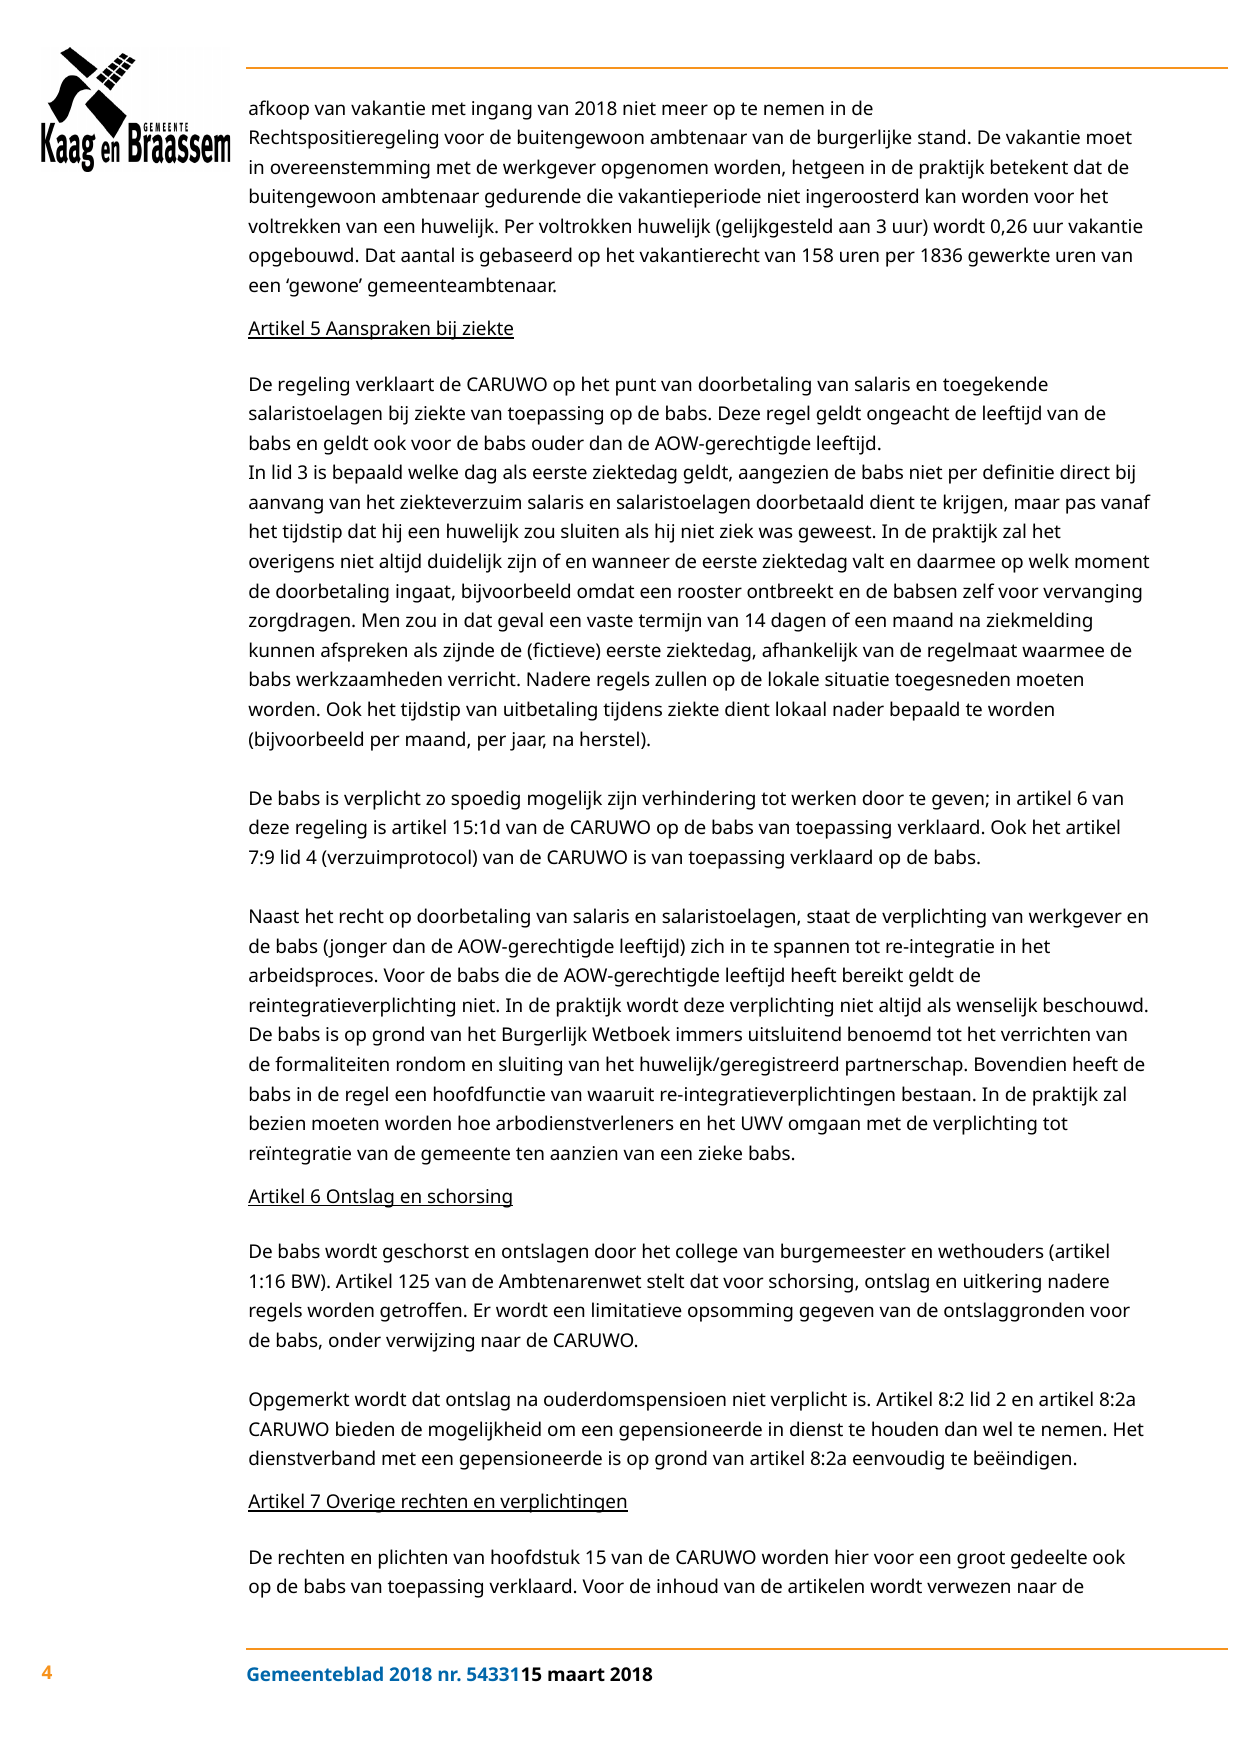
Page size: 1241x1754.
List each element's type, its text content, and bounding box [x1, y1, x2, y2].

text De rechten en plichten van hoofdstuk 15 van de CARUWO worden hier voor een groot gedeelte ook op de babs van toepassing verklaard. Voor de inhoud van de artikelen wordt verwezen naar de [248, 1544, 1152, 1599]
text De babs wordt geschorst en ontslagen door het college van burgemeester en wethouders (artikel 1:16 BW). Artikel 125 van de Ambtenarenwet stelt dat voor schorsing, ontslag en uitkering nadere regels worden getroffen. Er wordt een limitatieve opsomming gegeven van de ontslaggronden voor de babs, onder verwijzing naar de CARUWO. [248, 1238, 1152, 1353]
picture [41, 47, 231, 172]
text Artikel 7 Overige rechten en verplichtingen [248, 1488, 1152, 1514]
text Opgemerkt wordt dat ontslag na ouderdomspensioen niet verplicht is. Artikel 8:2 lid 2 en artikel 8:2a CARUWO bieden de mogelijkheid om een gepensioneerde in dienst te houden dan wel te nemen. Het dienstverband met een gepensioneerde is op grond van artikel 8:2a eenvoudig te beëindigen. [248, 1386, 1152, 1471]
text Rechtspositieregeling voor de buitengewoon ambtenaar van de burgerlijke stand. De vakantie moet in overeenstemming met de werkgever opgenomen worden, hetgeen in de praktijk betekent dat de buitengewoon ambtenaar gedurende die vakantieperiode niet ingeroosterd kan worden voor het voltrekken van een huwelijk. Per voltrokken huwelijk (gelijkgesteld aan 3 uur) wordt 0,26 uur vakantie opgebouwd. Dat aantal is gebaseerd op het vakantierecht van 158 uren per 1836 gewerkte uren van een ‘gewone’ gemeenteambtenaar. [248, 124, 1152, 298]
text Naast het recht op doorbetaling van salaris en salaristoelagen, staat de verplichting van werkgever en de babs (jonger dan de AOW-gerechtigde leeftijd) zich in te spannen tot re-integratie in het arbeidsproces. Voor de babs die de AOW-gerechtigde leeftijd heeft bereikt geldt de reintegratieverplichting niet. In de praktijk wordt deze verplichting niet altijd als wenselijk beschouwd. De babs is op grond van het Burgerlijk Wetboek immers uitsluitend benoemd tot het verrichten van de formaliteiten rondom en sluiting van het huwelijk/geregistreerd partnerschap. Bovendien heeft de babs in de regel een hoofdfunctie van waaruit re-integratieverplichtingen bestaan. In de praktijk zal bezien moeten worden hoe arbodienstverleners en het UWV omgaan met de verplichting tot reïntegratie van de gemeente ten aanzien van een zieke babs. [248, 903, 1152, 1166]
text In lid 3 is bepaald welke dag als eerste ziektedag geldt, aangezien de babs niet per definitie direct bij aanvang van het ziekteverzuim salaris en salaristoelagen doorbetaald dient te krijgen, maar pas vanaf het tijdstip dat hij een huwelijk zou sluiten als hij niet ziek was geweest. In de praktijk zal het overigens niet altijd duidelijk zijn of en wanneer de eerste ziektedag valt en daarmee op welk moment de doorbetaling ingaat, bijvoorbeeld omdat een rooster ontbreekt en de babsen zelf voor vervanging zorgdragen. Men zou in dat geval een vaste termijn van 14 dagen of een maand na ziekmelding kunnen afspreken als zijnde de (fictieve) eerste ziektedag, afhankelijk van de regelmaat waarmee de babs werkzaamheden verricht. Nadere regels zullen op de lokale situatie toegesneden moeten worden. Ook het tijdstip van uitbetaling tijdens ziekte dient lokaal nader bepaald te worden (bijvoorbeeld per maand, per jaar, na herstel). [248, 459, 1152, 751]
text De babs is verplicht zo spoedig mogelijk zijn verhindering tot werken door te geven; in artikel 6 van deze regeling is artikel 15:1d van de CARUWO op de babs van toepassing verklaard. Ook het artikel 7:9 lid 4 (verzuimprotocol) van de CARUWO is van toepassing verklaard op de babs. [248, 785, 1152, 870]
text Artikel 6 Ontslag en schorsing [248, 1183, 1152, 1209]
text Artikel 5 Aanspraken bij ziekte [248, 315, 1152, 341]
text afkoop van vakantie met ingang van 2018 niet meer op te nemen in de [248, 95, 1152, 121]
text De regeling verklaart de CARUWO op het punt van doorbetaling van salaris en toegekende salaristoelagen bij ziekte van toepassing op de babs. Deze regel geldt ongeacht de leeftijd van de babs en geldt ook voor de babs ouder dan de AOW-gerechtigde leeftijd. [248, 371, 1152, 456]
